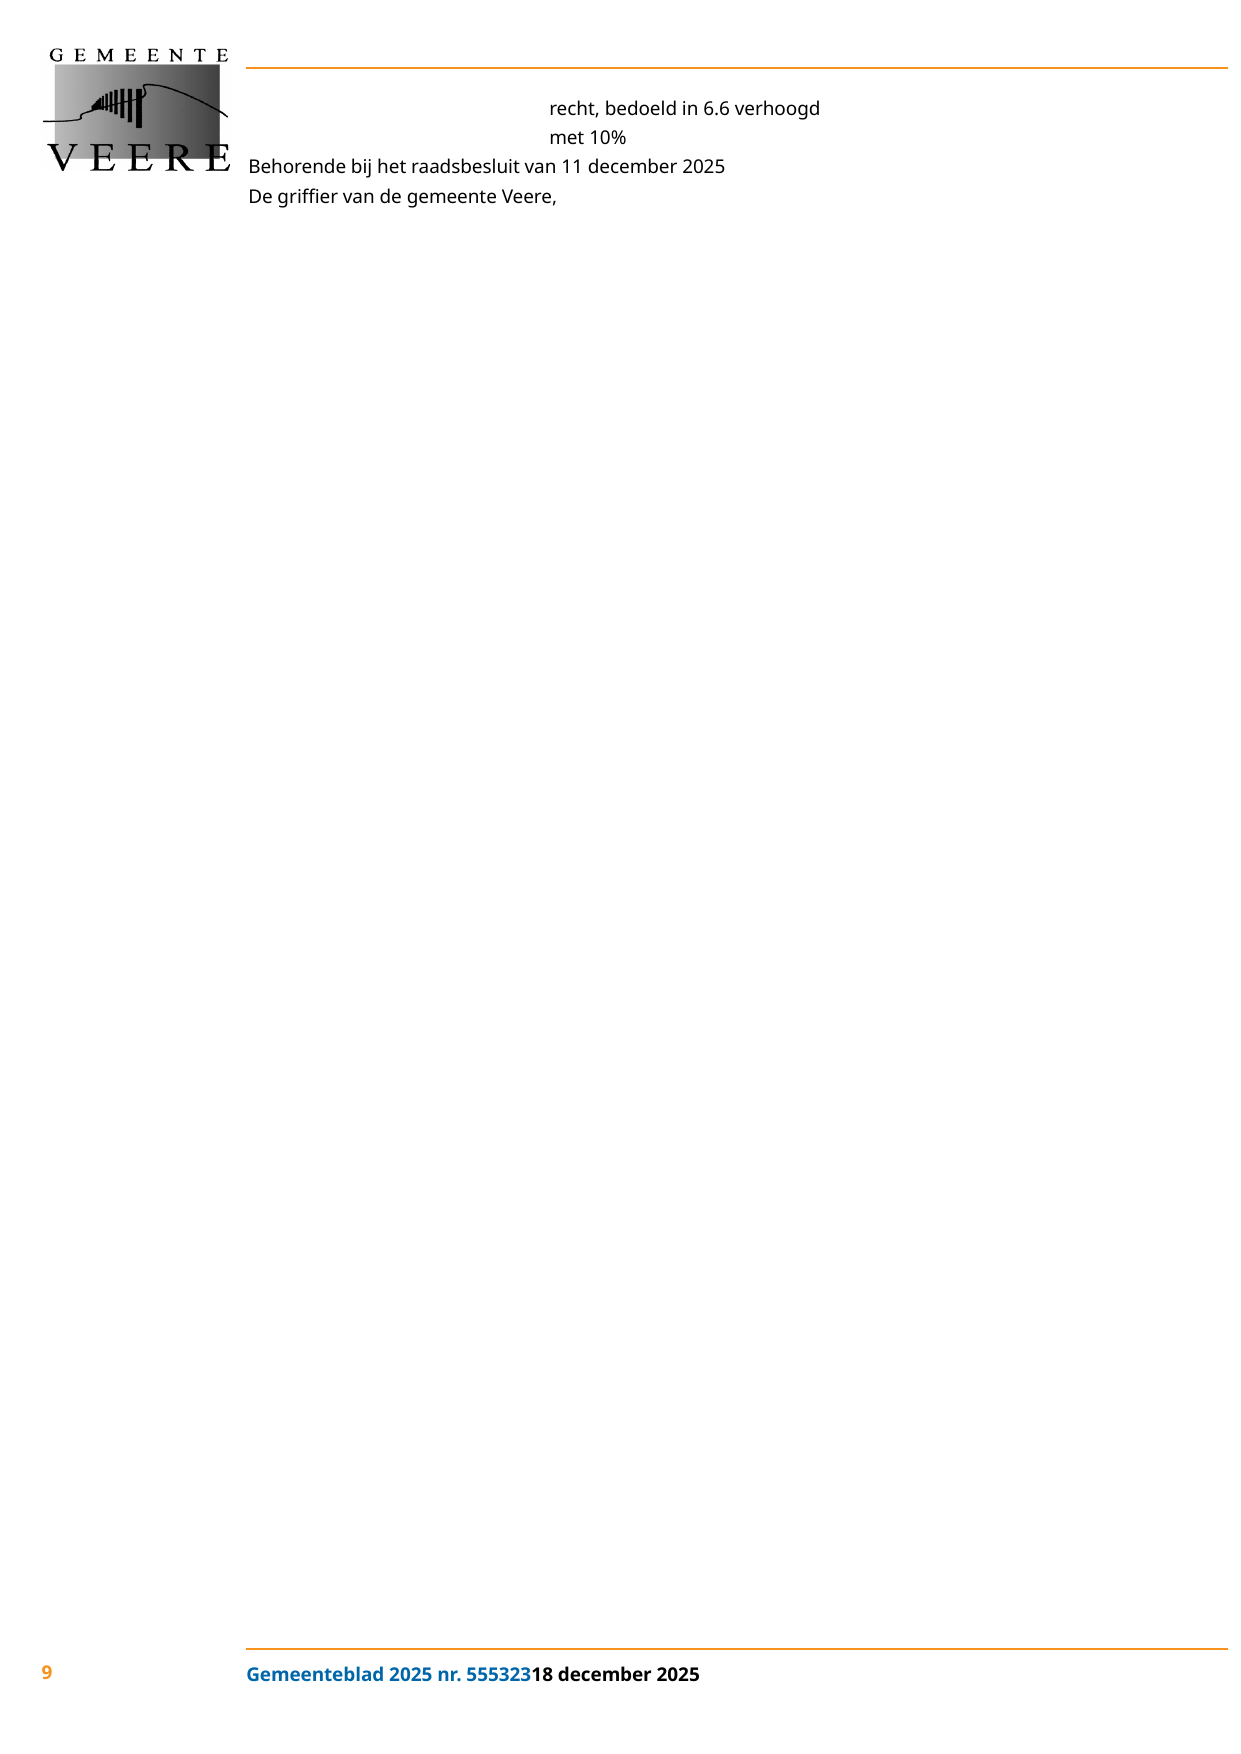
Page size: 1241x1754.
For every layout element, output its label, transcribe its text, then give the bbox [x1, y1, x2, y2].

text De griffier van de gemeente Veere, [248, 183, 1152, 209]
text Behorende bij het raadsbesluit van 11 december 2025 [248, 153, 1152, 179]
table_cell [850, 95, 1152, 150]
table_cell [248, 95, 549, 150]
picture [41, 47, 231, 172]
table_cell recht, bedoeld in 6.6 verhoogd met 10% [549, 95, 850, 150]
